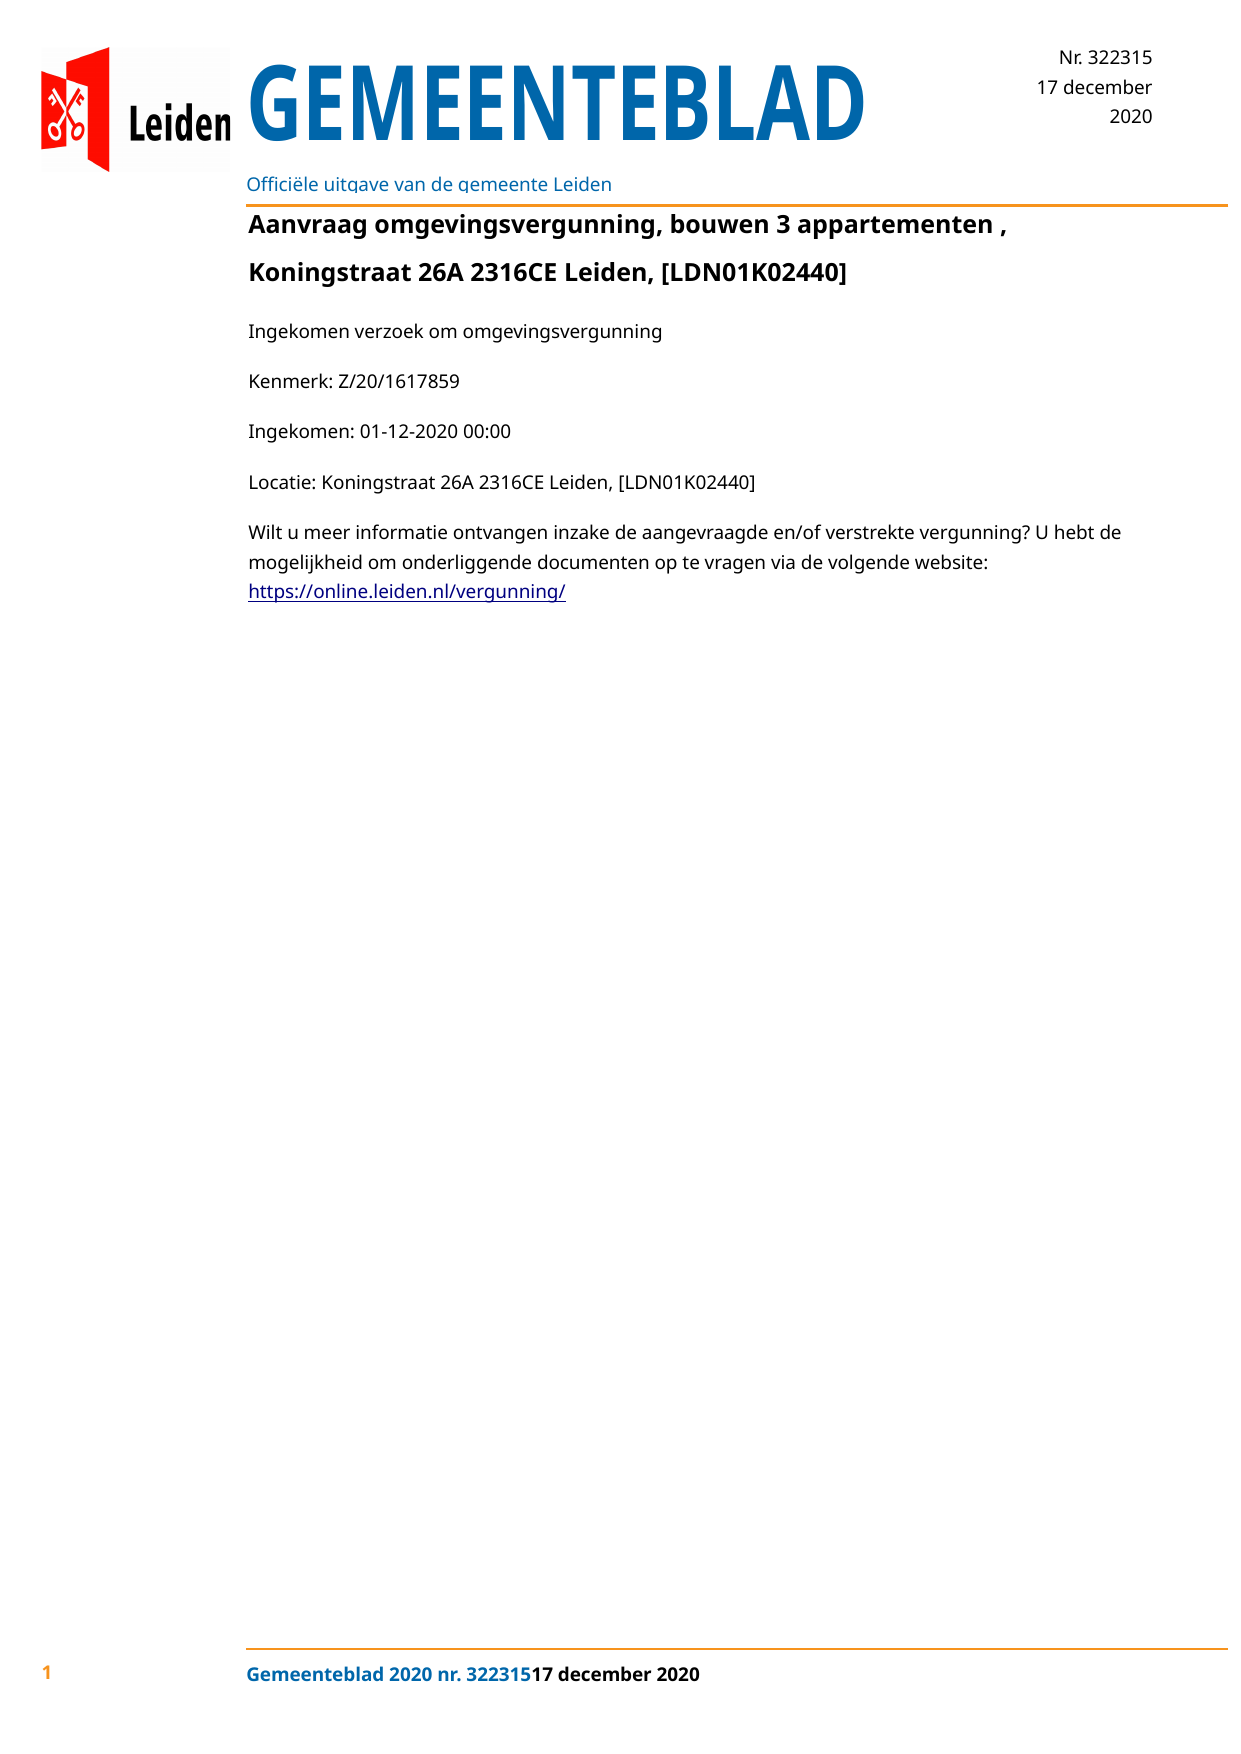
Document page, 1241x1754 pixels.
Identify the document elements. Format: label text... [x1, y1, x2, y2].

picture [41, 47, 231, 172]
text Ingekomen: 01-12-2020 00:00 [248, 419, 1152, 444]
text Locatie: Koningstraat 26A 2316CE Leiden, [LDN01K02440] [248, 469, 1152, 495]
text Ingekomen verzoek om omgevingsvergunning [248, 318, 1152, 344]
text Aanvraag omgevingsvergunning, bouwen 3 appartementen , Koningstraat 26A 2316CE Leiden, [LDN01K02440] [248, 207, 1152, 288]
text Wilt u meer informatie ontvangen inzake de aangevraagde en/of verstrekte vergunning? U hebt de mogelijkheid om onderliggende documenten op te vragen via de volgende website: https://online.leiden.nl/vergunning/ [248, 519, 1152, 604]
text Kenmerk: Z/20/1617859 [248, 368, 1152, 394]
